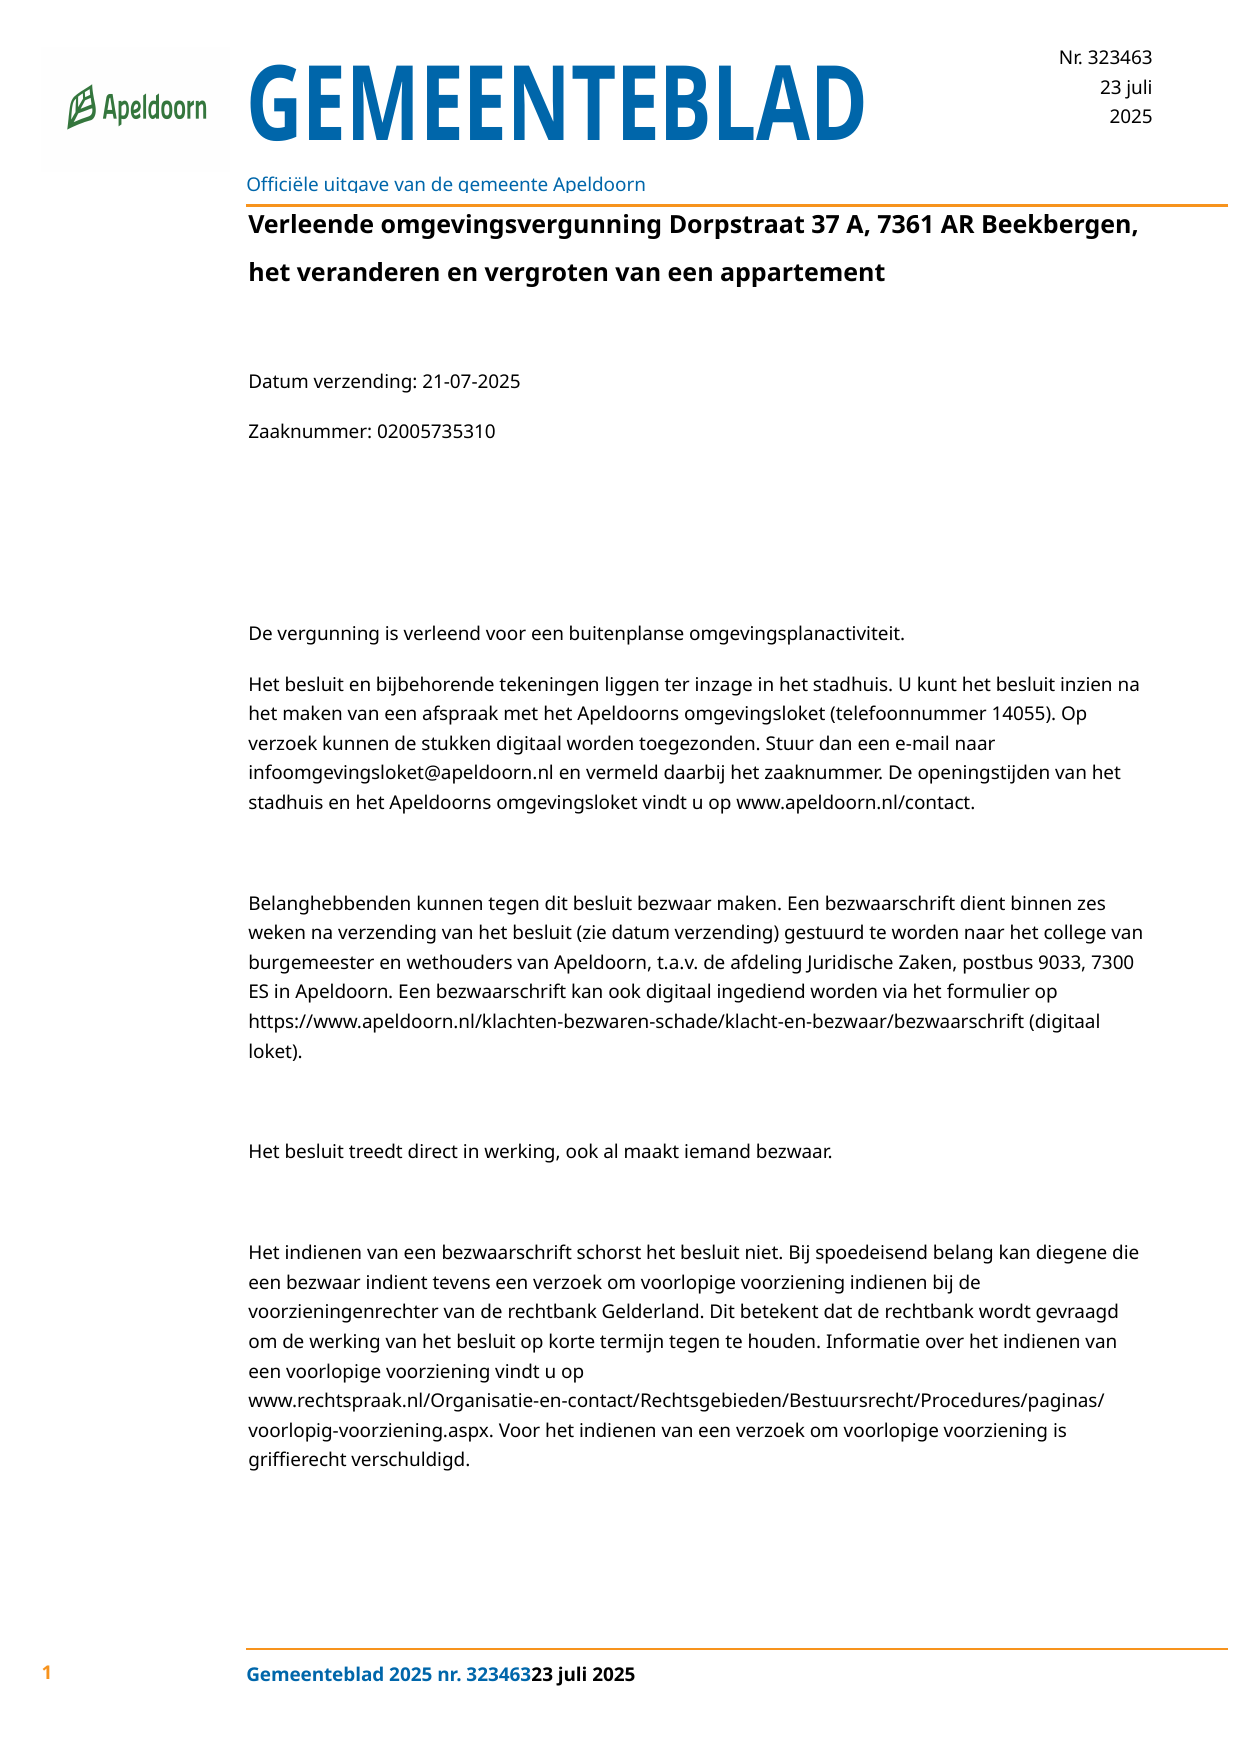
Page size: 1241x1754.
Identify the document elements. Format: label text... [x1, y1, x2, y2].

text Datum verzending: 21-07-2025 [248, 368, 1152, 394]
text Verleende omgevingsvergunning Dorpstraat 37 A, 7361 AR Beekbergen, het veranderen en vergroten van een appartement [248, 207, 1152, 288]
text Zaaknummer: 02005735310 [248, 419, 1152, 444]
text Belanghebbenden kunnen tegen dit besluit bezwaar maken. Een bezwaarschrift dient binnen zes weken na verzending van het besluit (zie datum verzending) gestuurd te worden naar het college van burgemeester en wethouders van Apeldoorn, t.a.v. de afdeling Juridische Zaken, postbus 9033, 7300 ES in Apeldoorn. Een bezwaarschrift kan ook digitaal ingediend worden via het formulier op https://www.apeldoorn.nl/klachten-bezwaren-schade/klacht-en-bezwaar/bezwaarschrift (digitaal loket). [248, 890, 1152, 1064]
text Het indienen van een bezwaarschrift schorst het besluit niet. Bij spoedeisend belang kan diegene die een bezwaar indient tevens een verzoek om voorlopige voorziening indienen bij de voorzieningenrechter van de rechtbank Gelderland. Dit betekent dat de rechtbank wordt gevraagd om de werking van het besluit op korte termijn tegen te houden. Informatie over het indienen van een voorlopige voorziening vindt u op www.rechtspraak.nl/Organisatie-en-contact/Rechtsgebieden/Bestuursrecht/Procedures/paginas/voorlopig-voorziening.aspx. Voor het indienen van een verzoek om voorlopige voorziening is griffierecht verschuldigd. [248, 1239, 1152, 1472]
text Het besluit treedt direct in werking, ook al maakt iemand bezwaar. [248, 1139, 1152, 1164]
picture [41, 47, 231, 172]
text Het besluit en bijbehorende tekeningen liggen ter inzage in het stadhuis. U kunt het besluit inzien na het maken van een afspraak met het Apeldoorns omgevingsloket (telefoonnummer 14055). Op verzoek kunnen de stukken digitaal worden toegezonden. Stuur dan een e-mail naar infoomgevingsloket@apeldoorn.nl en vermeld daarbij het zaaknummer. De openingstijden van het stadhuis en het Apeldoorns omgevingsloket vindt u op www.apeldoorn.nl/contact. [248, 671, 1152, 815]
text De vergunning is verleend voor een buitenplanse omgevingsplanactiviteit. [248, 620, 1152, 646]
